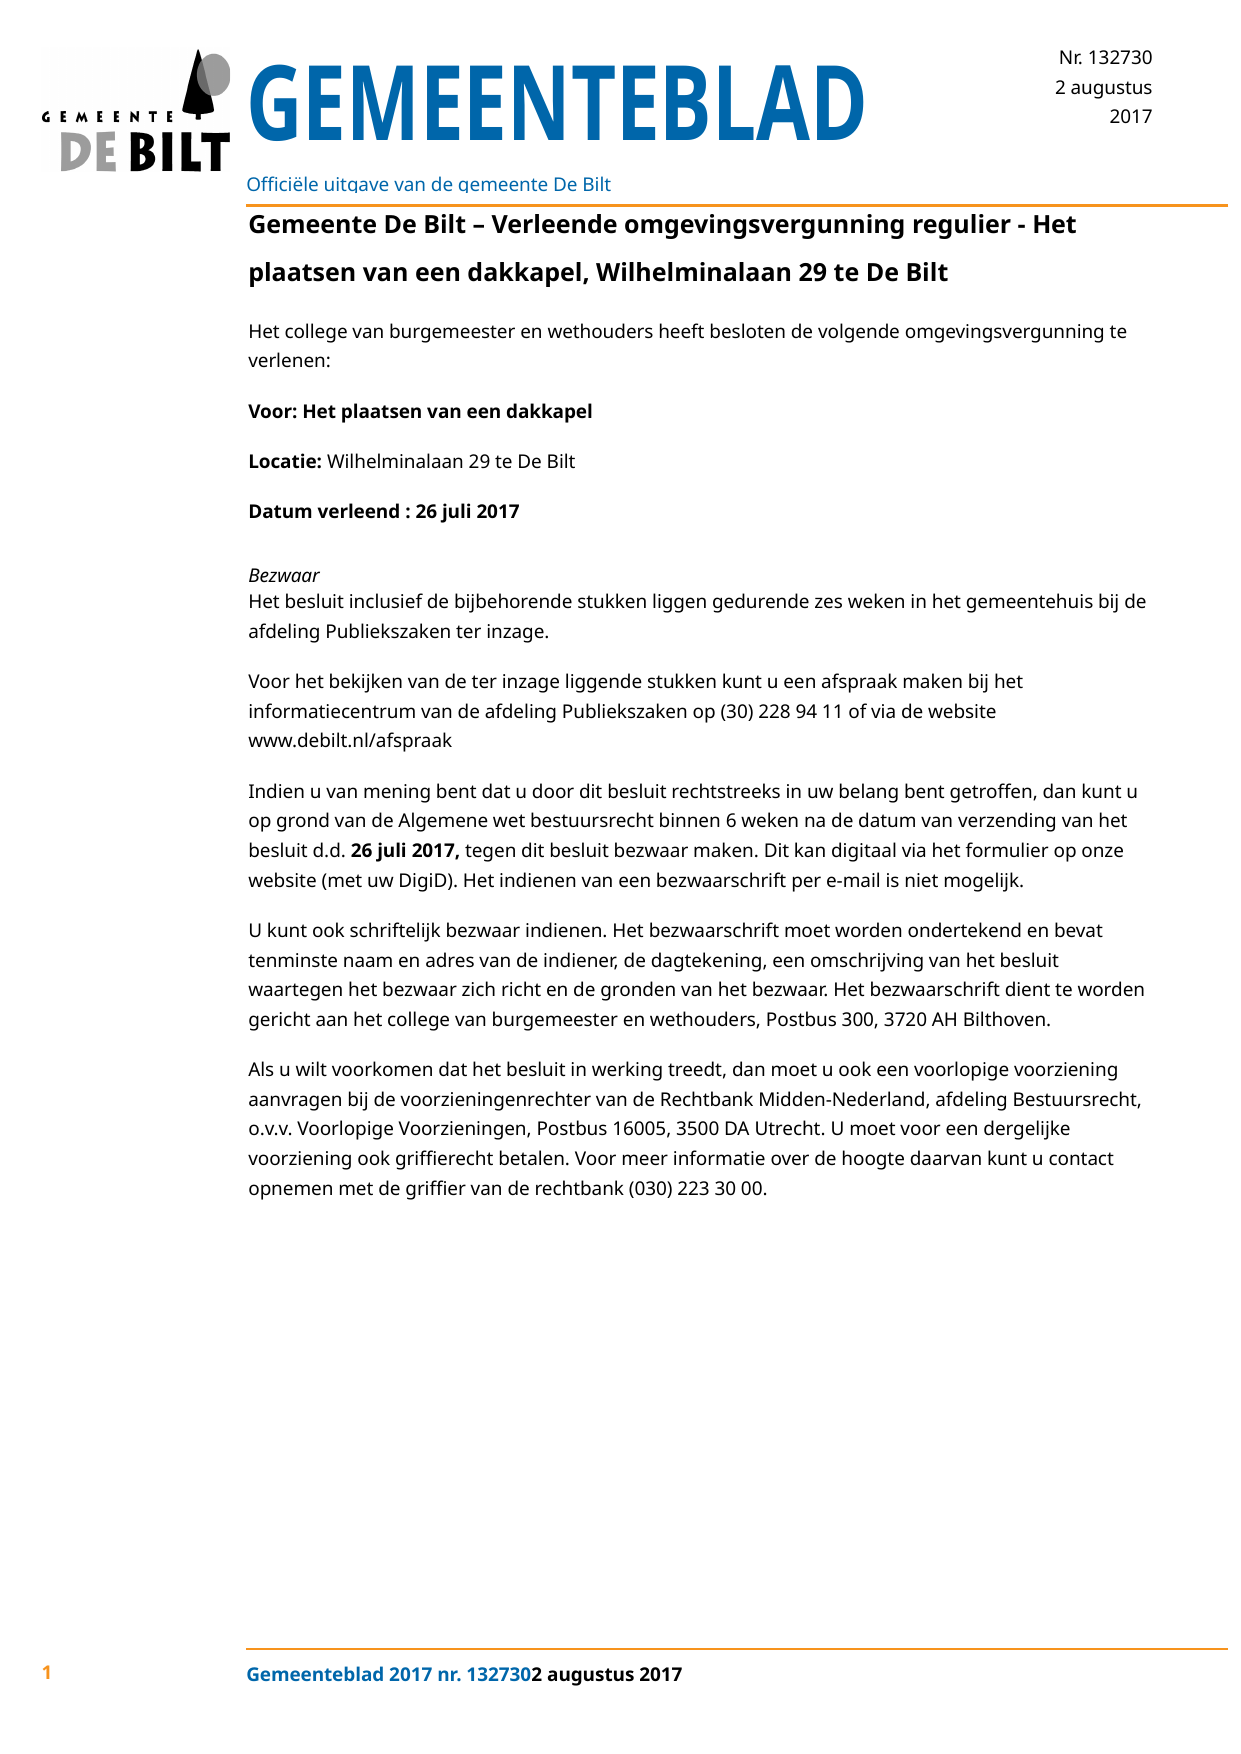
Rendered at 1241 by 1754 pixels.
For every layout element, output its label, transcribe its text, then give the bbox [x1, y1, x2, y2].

text Het college van burgemeester en wethouders heeft besloten de volgende omgevingsvergunning te verlenen: [248, 318, 1152, 373]
text Bezwaar [248, 563, 1152, 588]
text Het besluit inclusief de bijbehorende stukken liggen gedurende zes weken in het gemeentehuis bij de afdeling Publiekszaken ter inzage. [248, 588, 1152, 644]
text Datum verleend : 26 juli 2017 [248, 499, 1152, 524]
text U kunt ook schriftelijk bezwaar indienen. Het bezwaarschrift moet worden ondertekend en bevat tenminste naam en adres van de indiener, de dagtekening, een omschrijving van het besluit waartegen het bezwaar zich richt en de gronden van het bezwaar. Het bezwaarschrift dient te worden gericht aan het college van burgemeester en wethouders, Postbus 300, 3720 AH Bilthoven. [248, 917, 1152, 1032]
text Indien u van mening bent dat u door dit besluit rechtstreeks in uw belang bent getroffen, dan kunt u op grond van de Algemene wet bestuursrecht binnen 6 weken na de datum van verzending van het besluit d.d. 26 juli 2017, tegen dit besluit bezwaar maken. Dit kan digitaal via het formulier op onze website (met uw DigiD). Het indienen van een bezwaarschrift per e-mail is niet mogelijk. [248, 778, 1152, 892]
text Gemeente De Bilt – Verleende omgevingsvergunning regulier - Het plaatsen van een dakkapel, Wilhelminalaan 29 te De Bilt [248, 207, 1152, 288]
text Voor het bekijken van de ter inzage liggende stukken kunt u een afspraak maken bij het informatiecentrum van de afdeling Publiekszaken op (30) 228 94 11 of via de website www.debilt.nl/afspraak [248, 668, 1152, 753]
text Als u wilt voorkomen dat het besluit in werking treedt, dan moet u ook een voorlopige voorziening aanvragen bij de voorzieningenrechter van de Rechtbank Midden-Nederland, afdeling Bestuursrecht, o.v.v. Voorlopige Voorzieningen, Postbus 16005, 3500 DA Utrecht. U moet voor een dergelijke voorziening ook griffierecht betalen. Voor meer informatie over de hoogte daarvan kunt u contact opnemen met de griffier van de rechtbank (030) 223 30 00. [248, 1056, 1152, 1200]
picture [41, 47, 231, 172]
text Voor: Het plaatsen van een dakkapel [248, 398, 1152, 424]
text Locatie: Wilhelminalaan 29 te De Bilt [248, 448, 1152, 474]
